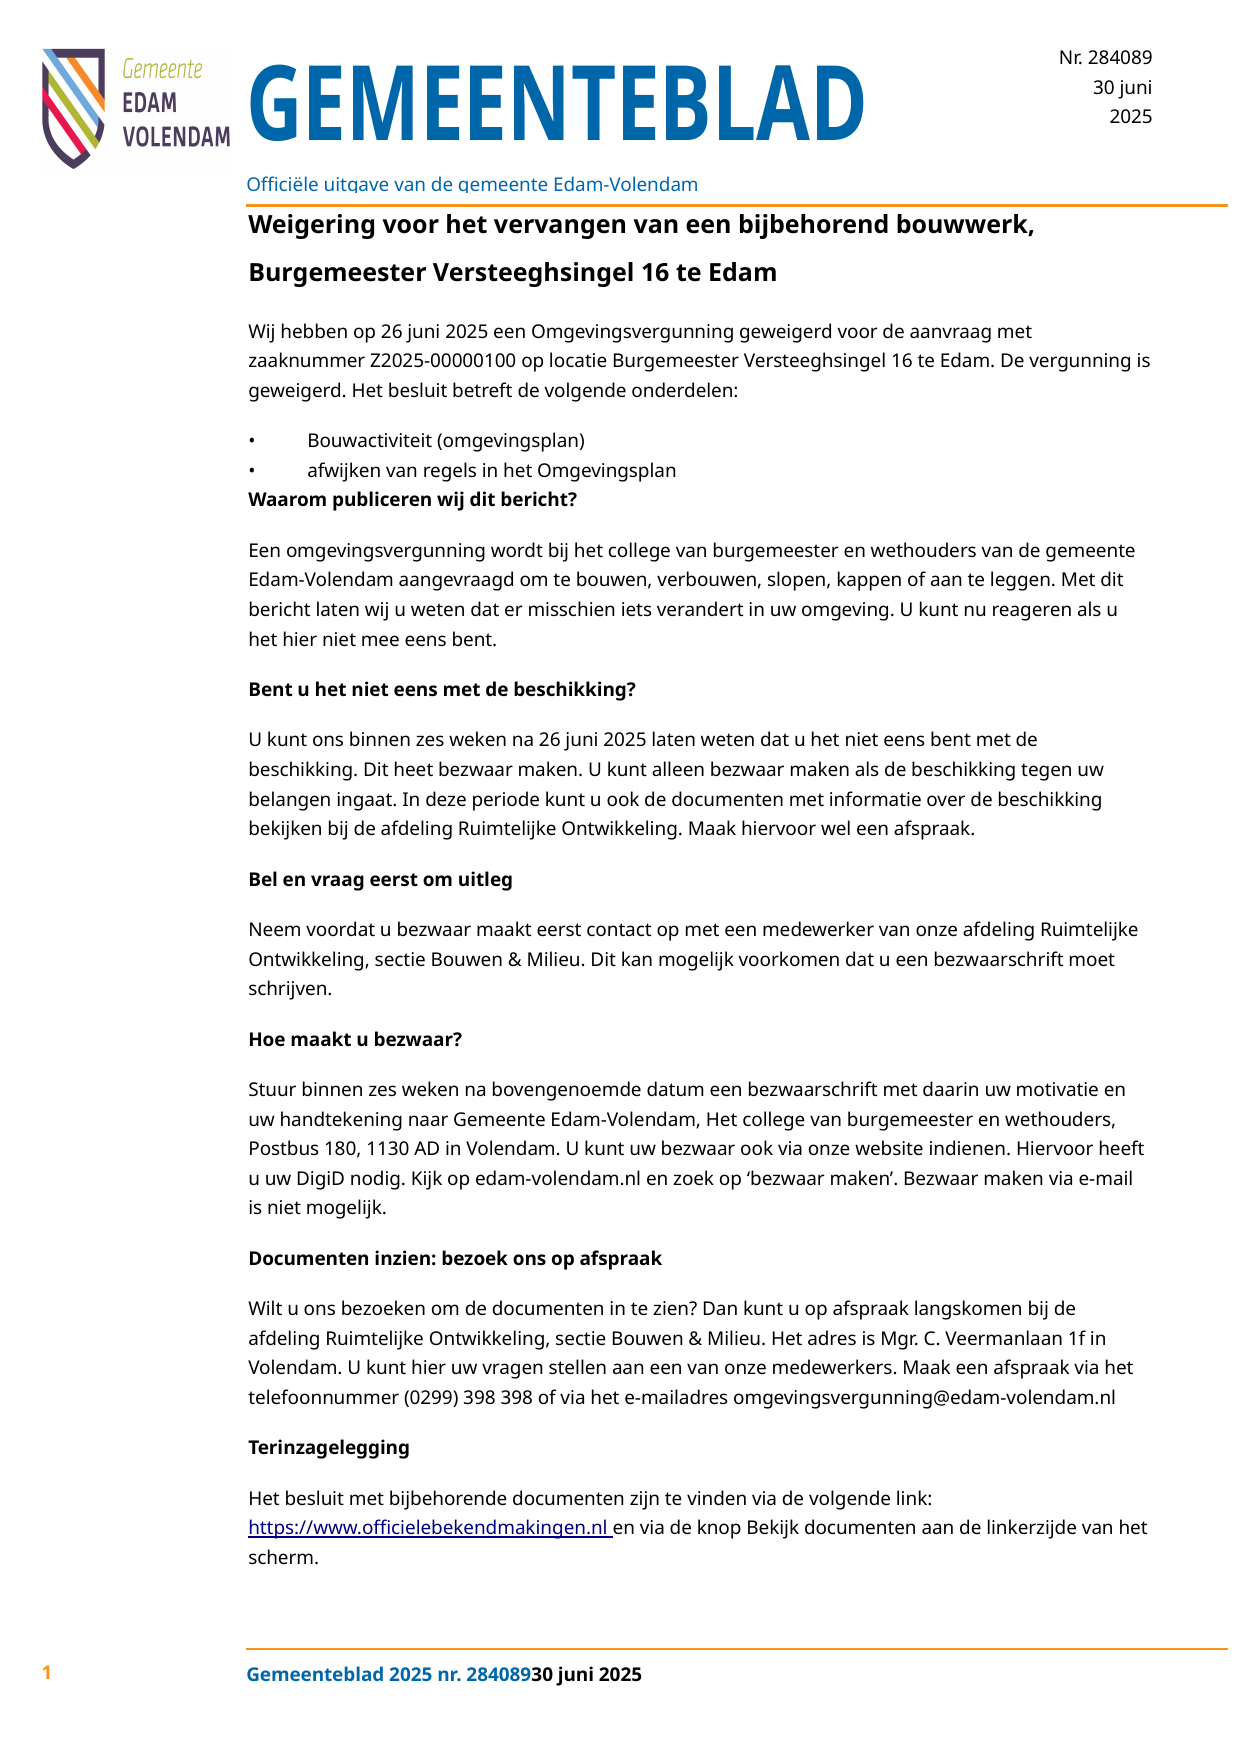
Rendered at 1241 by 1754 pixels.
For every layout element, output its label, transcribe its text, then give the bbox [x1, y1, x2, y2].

text Stuur binnen zes weken na bovengenoemde datum een bezwaarschrift met daarin uw motivatie en uw handtekening naar Gemeente Edam-Volendam, Het college van burgemeester en wethouders, Postbus 180, 1130 AD in Volendam. U kunt uw bezwaar ook via onze website indienen. Hiervoor heeft u uw DigiD nodig. Kijk op edam-volendam.nl en zoek op ‘bezwaar maken’. Bezwaar maken via e-mail is niet mogelijk. [248, 1076, 1152, 1220]
text U kunt ons binnen zes weken na 26 juni 2025 laten weten dat u het niet eens bent met de beschikking. Dit heet bezwaar maken. U kunt alleen bezwaar maken als de beschikking tegen uw belangen ingaat. In deze periode kunt u ook de documenten met informatie over de beschikking bekijken bij de afdeling Ruimtelijke Ontwikkeling. Maak hiervoor wel een afspraak. [248, 727, 1152, 841]
list Bouwactiviteit (omgevingsplan) [248, 427, 1152, 453]
text Het besluit met bijbehorende documenten zijn te vinden via de volgende link: https://www.officielebekendmakingen.nl en via de knop Bekijk documenten aan de linkerzijde van het scherm. [248, 1485, 1152, 1570]
text Neem voordat u bezwaar maakt eerst contact op met een medewerker van onze afdeling Ruimtelijke Ontwikkeling, sectie Bouwen & Milieu. Dit kan mogelijk voorkomen dat u een bezwaarschrift moet schrijven. [248, 916, 1152, 1001]
text Wij hebben op 26 juni 2025 een Omgevingsvergunning geweigerd voor de aanvraag met zaaknummer Z2025-00000100 op locatie Burgemeester Versteeghsingel 16 te Edam. De vergunning is geweigerd. Het besluit betreft de volgende onderdelen: [248, 318, 1152, 403]
text Waarom publiceren wij dit bericht? [248, 487, 1152, 512]
picture [41, 47, 231, 172]
text Hoe maakt u bezwaar? [248, 1026, 1152, 1052]
text Bent u het niet eens met de beschikking? [248, 676, 1152, 702]
text Terinzagelegging [248, 1434, 1152, 1460]
text Weigering voor het vervangen van een bijbehorend bouwwerk, Burgemeester Versteeghsingel 16 te Edam [248, 207, 1152, 288]
text Documenten inzien: bezoek ons op afspraak [248, 1245, 1152, 1271]
text Bel en vraag eerst om uitleg [248, 866, 1152, 892]
list afwijken van regels in het Omgevingsplan [248, 457, 1152, 483]
text Een omgevingsvergunning wordt bij het college van burgemeester en wethouders van de gemeente Edam-Volendam aangevraagd om te bouwen, verbouwen, slopen, kappen of aan te leggen. Met dit bericht laten wij u weten dat er misschien iets verandert in uw omgeving. U kunt nu reageren als u het hier niet mee eens bent. [248, 537, 1152, 652]
text Wilt u ons bezoeken om de documenten in te zien? Dan kunt u op afspraak langskomen bij de afdeling Ruimtelijke Ontwikkeling, sectie Bouwen & Milieu. Het adres is Mgr. C. Veermanlaan 1f in Volendam. U kunt hier uw vragen stellen aan een van onze medewerkers. Maak een afspraak via het telefoonnummer (0299) 398 398 of via het e-mailadres omgevingsvergunning@edam-volendam.nl [248, 1295, 1152, 1410]
